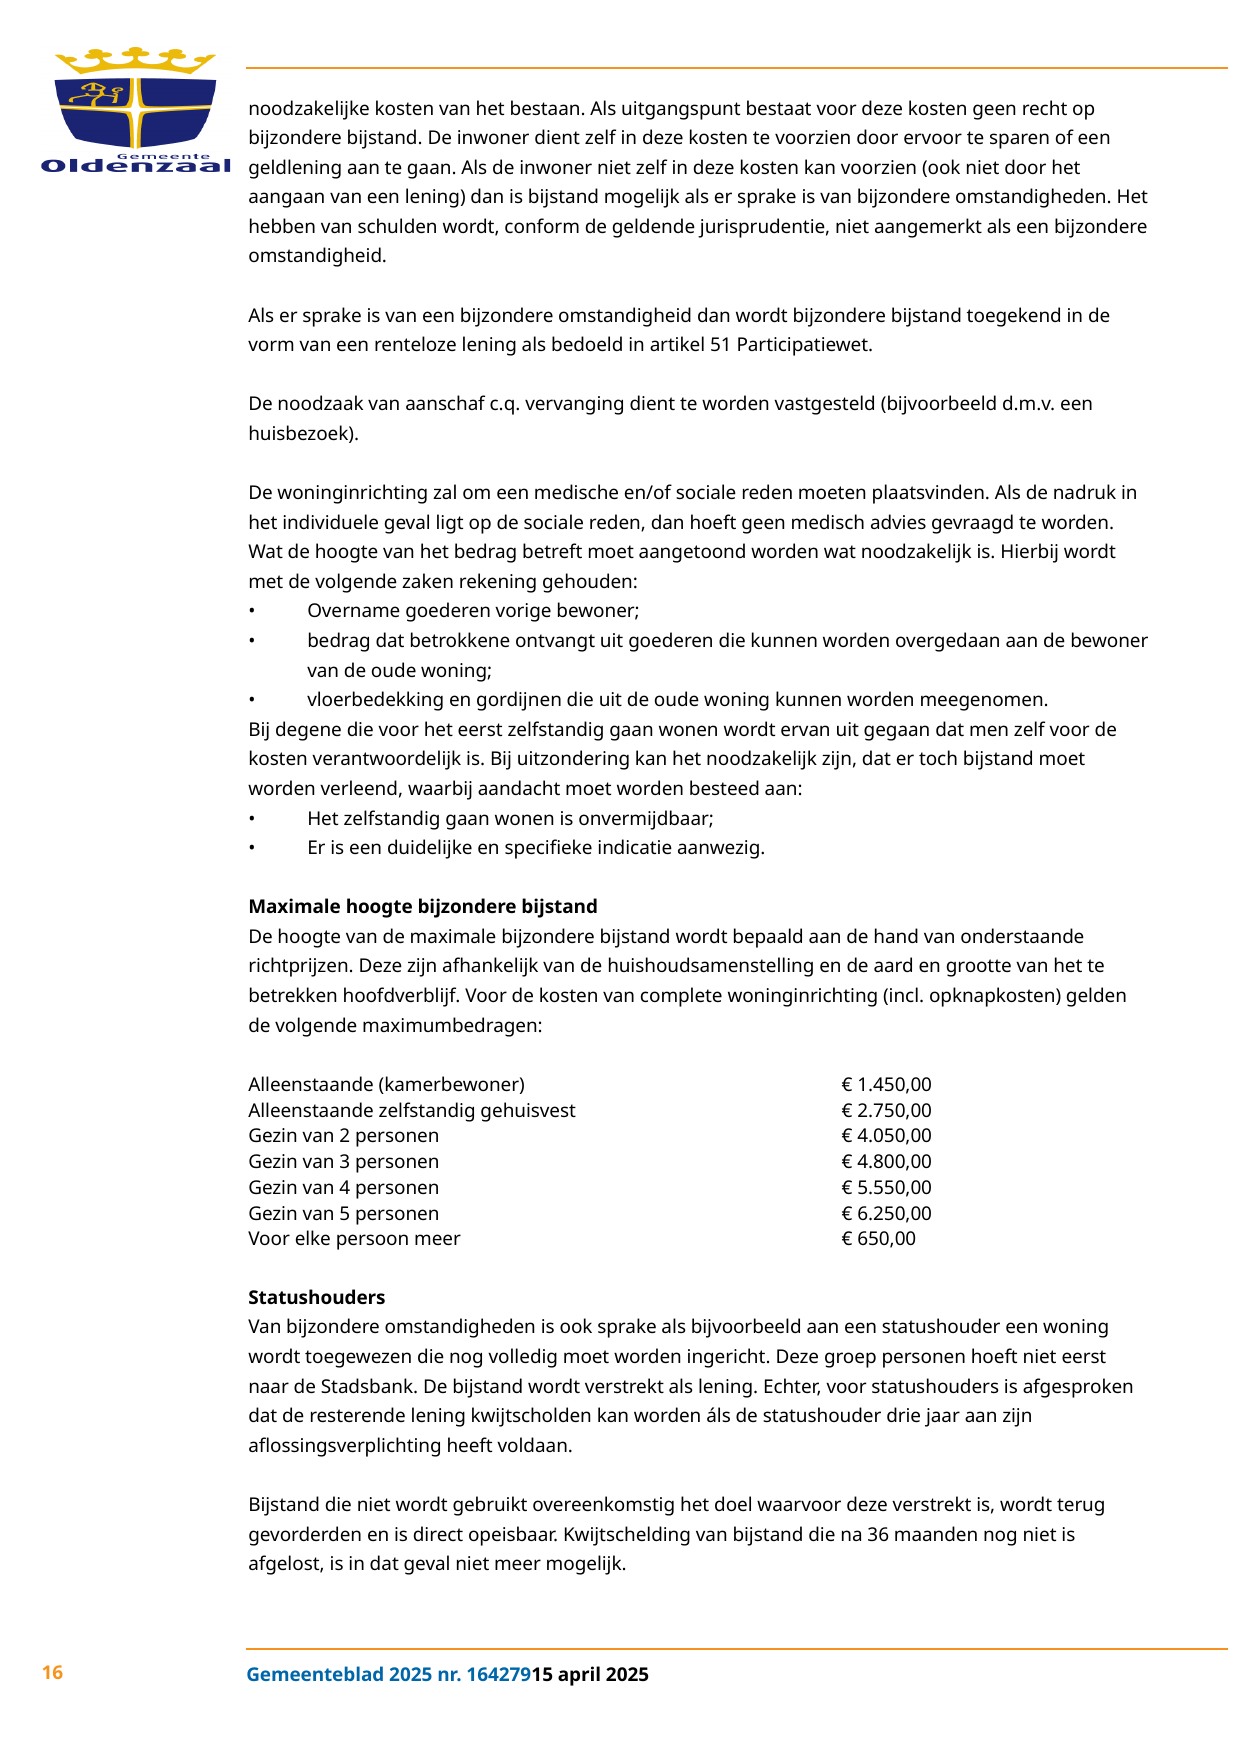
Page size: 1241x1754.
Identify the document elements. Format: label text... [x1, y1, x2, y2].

list bedrag dat betrokkene ontvangt uit goederen die kunnen worden overgedaan aan de bewoner van de oude woning; [248, 627, 1152, 683]
text Van bijzondere omstandigheden is ook sprake als bijvoorbeeld aan een statushouder een woning wordt toegewezen die nog volledig moet worden ingericht. Deze groep personen hoeft niet eerst naar de Stadsbank. De bijstand wordt verstrekt als lening. Echter, voor statushouders is afgesproken dat de resterende lening kwijtscholden kan worden áls de statushouder drie jaar aan zijn aflossingsverplichting heeft voldaan. [248, 1314, 1152, 1458]
table_cell Gezin van 4 personen [248, 1174, 841, 1200]
table_cell Gezin van 3 personen [248, 1148, 841, 1174]
picture [41, 47, 231, 172]
table_header € 1.450,00 [841, 1071, 1152, 1097]
table_cell Voor elke persoon meer [248, 1226, 841, 1251]
list vloerbedekking en gordijnen die uit de oude woning kunnen worden meegenomen. [248, 686, 1152, 712]
text Bij degene die voor het eerst zelfstandig gaan wonen wordt ervan uit gegaan dat men zelf voor de kosten verantwoordelijk is. Bij uitzondering kan het noodzakelijk zijn, dat er toch bijstand moet worden verleend, waarbij aandacht moet worden besteed aan: [248, 716, 1152, 801]
table_header Alleenstaande (kamerbewoner) [248, 1071, 841, 1097]
text Als er sprake is van een bijzondere omstandigheid dan wordt bijzondere bijstand toegekend in de vorm van een renteloze lening als bedoeld in artikel 51 Participatiewet. [248, 302, 1152, 357]
list Het zelfstandig gaan wonen is onvermijdbaar; [248, 805, 1152, 831]
text noodzakelijke kosten van het bestaan. Als uitgangspunt bestaat voor deze kosten geen recht op bijzondere bijstand. De inwoner dient zelf in deze kosten te voorzien door ervoor te sparen of een geldlening aan te gaan. Als de inwoner niet zelf in deze kosten kan voorzien (ook niet door het aangaan van een lening) dan is bijstand mogelijk als er sprake is van bijzondere omstandigheden. Het hebben van schulden wordt, conform de geldende jurisprudentie, niet aangemerkt als een bijzondere omstandigheid. [248, 95, 1152, 268]
table_cell € 5.550,00 [841, 1174, 1152, 1200]
table_cell Gezin van 2 personen [248, 1123, 841, 1148]
table_cell € 4.050,00 [841, 1123, 1152, 1148]
text De noodzaak van aanschaf c.q. vervanging dient te worden vastgesteld (bijvoorbeeld d.m.v. een huisbezoek). [248, 391, 1152, 446]
list Er is een duidelijke en specifieke indicatie aanwezig. [248, 834, 1152, 860]
list Overname goederen vorige bewoner; [248, 598, 1152, 623]
text Maximale hoogte bijzondere bijstand [248, 893, 1152, 919]
text De woninginrichting zal om een medische en/of sociale reden moeten plaatsvinden. Als de nadruk in het individuele geval ligt op de sociale reden, dan hoeft geen medisch advies gevraagd te worden. Wat de hoogte van het bedrag betreft moet aangetoond worden wat noodzakelijk is. Hierbij wordt met de volgende zaken rekening gehouden: [248, 479, 1152, 594]
table_cell € 650,00 [841, 1226, 1152, 1251]
text Statushouders [248, 1284, 1152, 1310]
table_cell Gezin van 5 personen [248, 1200, 841, 1226]
table_cell € 2.750,00 [841, 1097, 1152, 1123]
text Bijstand die niet wordt gebruikt overeenkomstig het doel waarvoor deze verstrekt is, wordt terug gevorderden en is direct opeisbaar. Kwijtschelding van bijstand die na 36 maanden nog niet is afgelost, is in dat geval niet meer mogelijk. [248, 1491, 1152, 1576]
table_cell € 4.800,00 [841, 1148, 1152, 1174]
table_cell € 6.250,00 [841, 1200, 1152, 1226]
text De hoogte van de maximale bijzondere bijstand wordt bepaald aan de hand van onderstaande richtprijzen. Deze zijn afhankelijk van de huishoudsamenstelling en de aard en grootte van het te betrekken hoofdverblijf. Voor de kosten van complete woninginrichting (incl. opknapkosten) gelden de volgende maximumbedragen: [248, 923, 1152, 1038]
table_cell Alleenstaande zelfstandig gehuisvest [248, 1097, 841, 1123]
